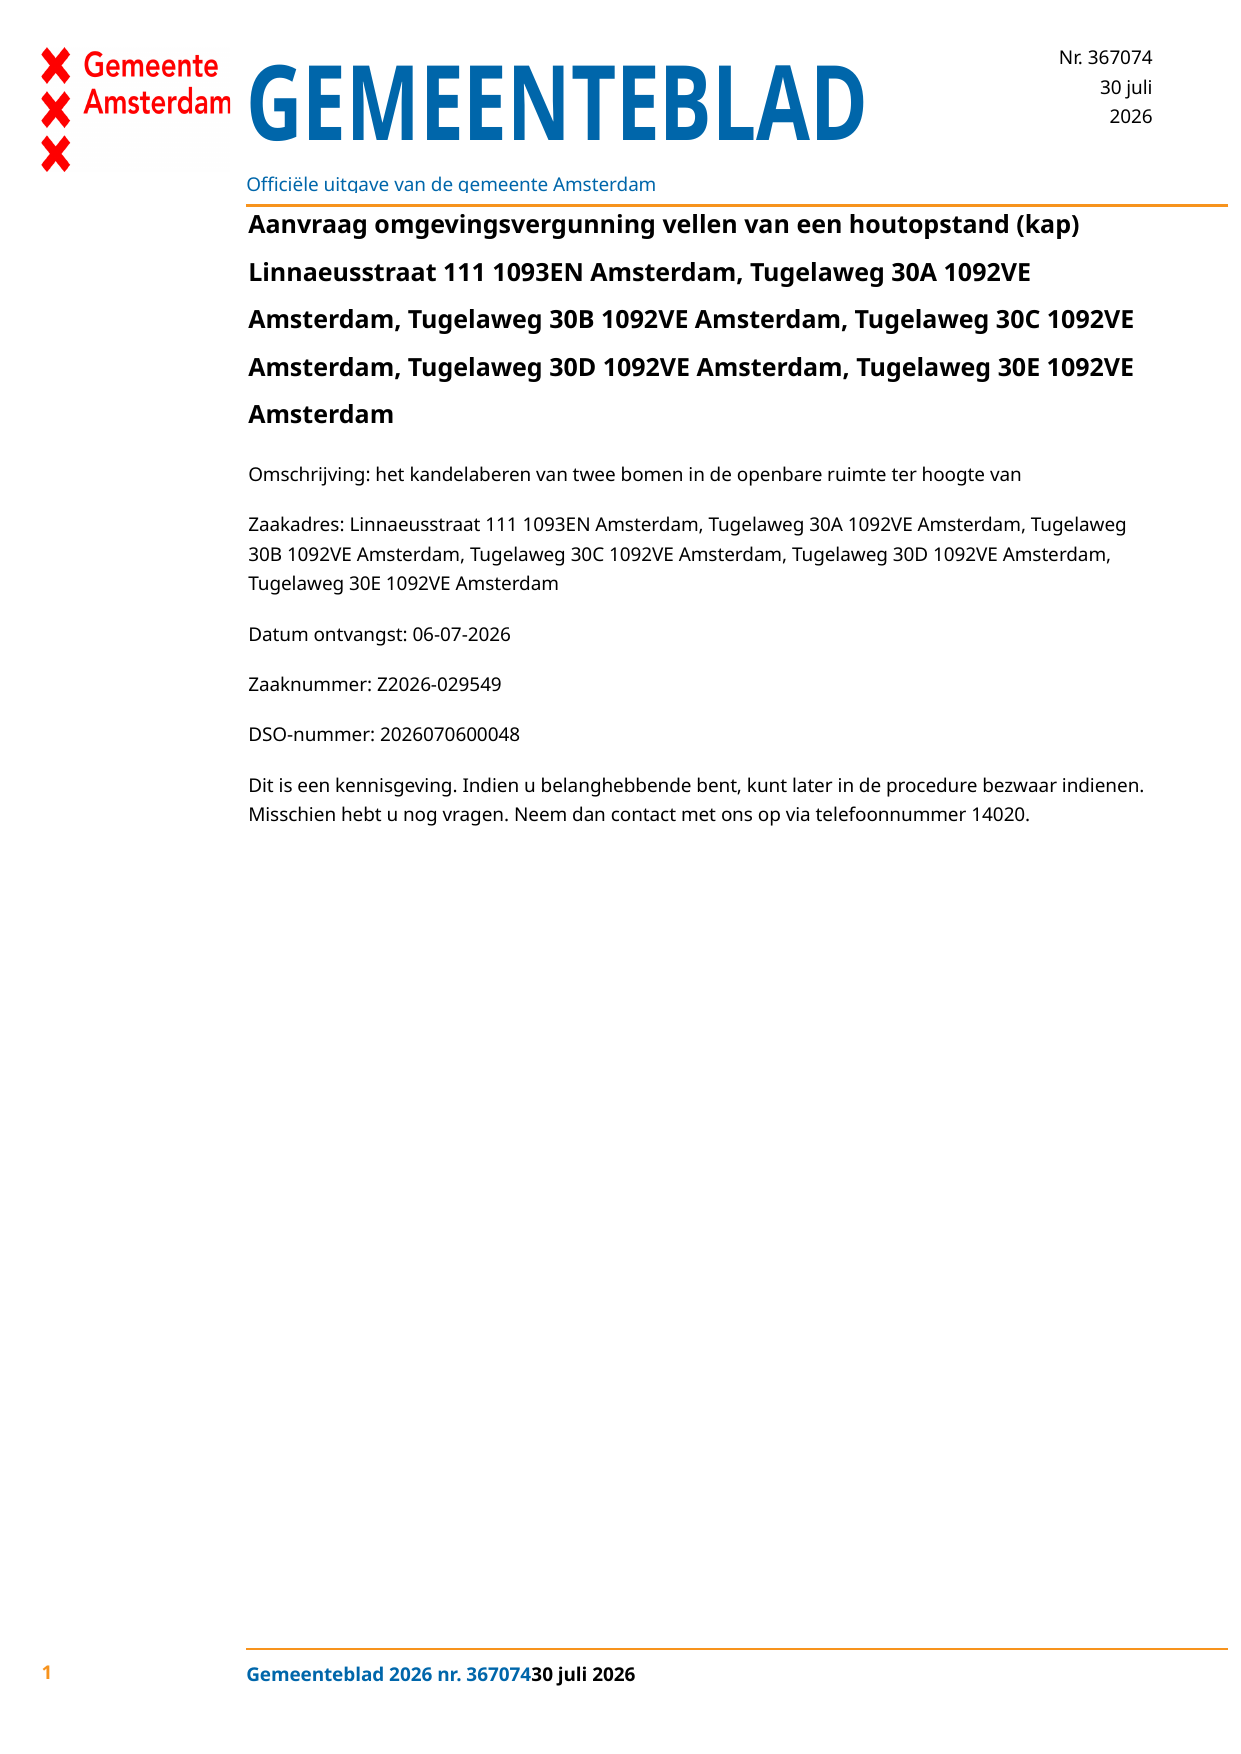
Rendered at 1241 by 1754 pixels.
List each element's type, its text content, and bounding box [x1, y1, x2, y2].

text Omschrijving: het kandelaberen van twee bomen in de openbare ruimte ter hoogte van [248, 461, 1152, 486]
text Zaaknummer: Z2026-029549 [248, 671, 1152, 697]
text Datum ontvangst: 06-07-2026 [248, 621, 1152, 646]
picture [41, 47, 231, 172]
text Zaakadres: Linnaeusstraat 111 1093EN Amsterdam, Tugelaweg 30A 1092VE Amsterdam, Tugelaweg 30B 1092VE Amsterdam, Tugelaweg 30C 1092VE Amsterdam, Tugelaweg 30D 1092VE Amsterdam, Tugelaweg 30E 1092VE Amsterdam [248, 511, 1152, 596]
text Dit is een kennisgeving. Indien u belanghebbende bent, kunt later in de procedure bezwaar indienen. Misschien hebt u nog vragen. Neem dan contact met ons op via telefoonnummer 14020. [248, 772, 1152, 827]
text Aanvraag omgevingsvergunning vellen van een houtopstand (kap) Linnaeusstraat 111 1093EN Amsterdam, Tugelaweg 30A 1092VE Amsterdam, Tugelaweg 30B 1092VE Amsterdam, Tugelaweg 30C 1092VE Amsterdam, Tugelaweg 30D 1092VE Amsterdam, Tugelaweg 30E 1092VE Amsterdam [248, 207, 1152, 431]
text DSO-nummer: 2026070600048 [248, 722, 1152, 747]
